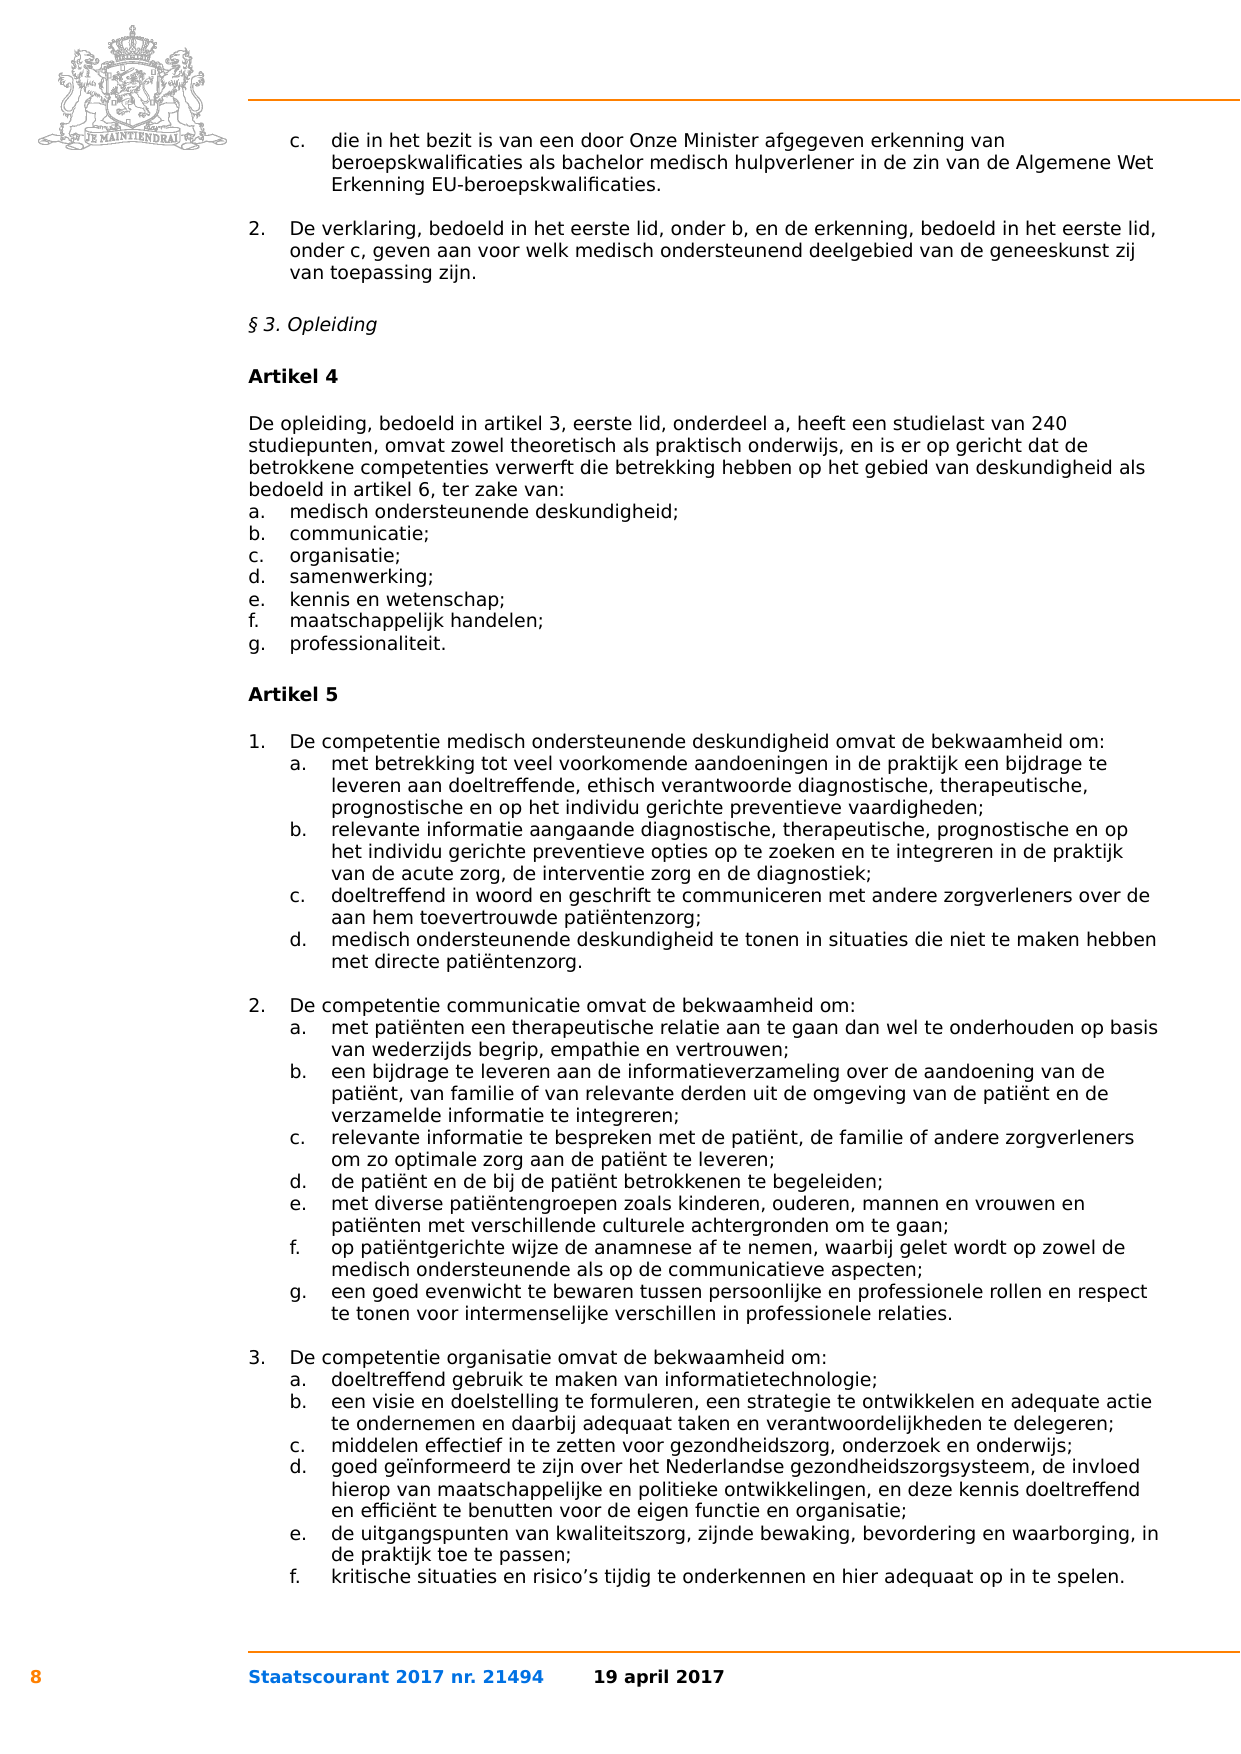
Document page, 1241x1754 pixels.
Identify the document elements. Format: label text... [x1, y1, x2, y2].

text a. met patiënten een therapeutische relatie aan te gaan dan wel te onderhouden op basis van wederzijds begrip, empathie en vertrouwen; [289, 1017, 1163, 1061]
text b. communicatie; [248, 522, 1163, 544]
text g. een goed evenwicht te bewaren tussen persoonlijke en professionele rollen en respect te tonen voor intermenselijke verschillen in professionele relaties. [289, 1281, 1163, 1325]
text 3. De competentie organisatie omvat de bekwaamheid om: [248, 1347, 1163, 1368]
text c. doeltreffend in woord en geschrift te communiceren met andere zorgverleners over de aan hem toevertrouwde patiëntenzorg; [289, 885, 1163, 929]
text De opleiding, bedoeld in artikel 3, eerste lid, onderdeel a, heeft een studielast van 240 studiepunten, omvat zowel theoretisch als praktisch onderwijs, en is er op gericht dat de betrokkene competenties verwerft die betrekking hebben op het gebied van deskundigheid als bedoeld in artikel 6, ter zake van: [248, 413, 1163, 501]
text b. een visie en doelstelling te formuleren, een strategie te ontwikkelen en adequate actie te ondernemen en daarbij adequaat taken en verantwoordelijkheden te delegeren; [289, 1391, 1163, 1434]
subtitle § 3. Opleiding [248, 314, 1163, 336]
text f. op patiëntgerichte wijze de anamnese af te nemen, waarbij gelet wordt op zowel de medisch ondersteunende als op de communicatieve aspecten; [289, 1237, 1163, 1281]
text e. met diverse patiëntengroepen zoals kinderen, ouderen, mannen en vrouwen en patiënten met verschillende culturele achtergronden om te gaan; [289, 1193, 1163, 1237]
text a. doeltreffend gebruik te maken van informatietechnologie; [289, 1368, 1163, 1391]
text d. samenwerking; [248, 566, 1163, 588]
text c. die in het bezit is van een door Onze Minister afgegeven erkenning van beroepskwalificaties als bachelor medisch hulpverlener in de zin van de Algemene Wet Erkenning EU-beroepskwalificaties. [289, 130, 1163, 196]
text b. een bijdrage te leveren aan de informatieverzameling over de aandoening van de patiënt, van familie of van relevante derden uit de omgeving van de patiënt en de verzamelde informatie te integreren; [289, 1061, 1163, 1127]
text g. professionaliteit. [248, 632, 1163, 654]
text a. medisch ondersteunende deskundigheid; [248, 501, 1163, 522]
text 1. De competentie medisch ondersteunende deskundigheid omvat de bekwaamheid om: [248, 731, 1163, 753]
text c. middelen effectief in te zetten voor gezondheidszorg, onderzoek en onderwijs; [289, 1434, 1163, 1456]
subtitle Artikel 4 [248, 366, 1163, 388]
text d. de patiënt en de bij de patiënt betrokkenen te begeleiden; [289, 1171, 1163, 1193]
subtitle Artikel 5 [248, 684, 1163, 706]
text d. medisch ondersteunende deskundigheid te tonen in situaties die niet te maken hebben met directe patiëntenzorg. [289, 929, 1163, 973]
text d. goed geïnformeerd te zijn over het Nederlandse gezondheidszorgsysteem, de invloed hierop van maatschappelijke en politieke ontwikkelingen, en deze kennis doeltreffend en efficiënt te benutten voor de eigen functie en organisatie; [289, 1456, 1163, 1522]
text 2. De verklaring, bedoeld in het eerste lid, onder b, en de erkenning, bedoeld in het eerste lid, onder c, geven aan voor welk medisch ondersteunend deelgebied van de geneeskunst zij van toepassing zijn. [248, 218, 1163, 284]
text f. maatschappelijk handelen; [248, 610, 1163, 632]
text c. relevante informatie te bespreken met de patiënt, de familie of andere zorgverleners om zo optimale zorg aan de patiënt te leveren; [289, 1127, 1163, 1171]
text b. relevante informatie aangaande diagnostische, therapeutische, prognostische en op het individu gerichte preventieve opties op te zoeken en te integreren in de praktijk van de acute zorg, de interventie zorg en de diagnostiek; [289, 819, 1163, 885]
text e. de uitgangspunten van kwaliteitszorg, zijnde bewaking, bevordering en waarborging, in de praktijk toe te passen; [289, 1522, 1163, 1566]
text f. kritische situaties en risico’s tijdig te onderkennen en hier adequaat op in te spelen. [289, 1566, 1163, 1588]
text c. organisatie; [248, 544, 1163, 566]
picture [38, 25, 227, 150]
text 2. De competentie communicatie omvat de bekwaamheid om: [248, 995, 1163, 1017]
text a. met betrekking tot veel voorkomende aandoeningen in de praktijk een bijdrage te leveren aan doeltreffende, ethisch verantwoorde diagnostische, therapeutische, prognostische en op het individu gerichte preventieve vaardigheden; [289, 753, 1163, 819]
text e. kennis en wetenschap; [248, 588, 1163, 610]
